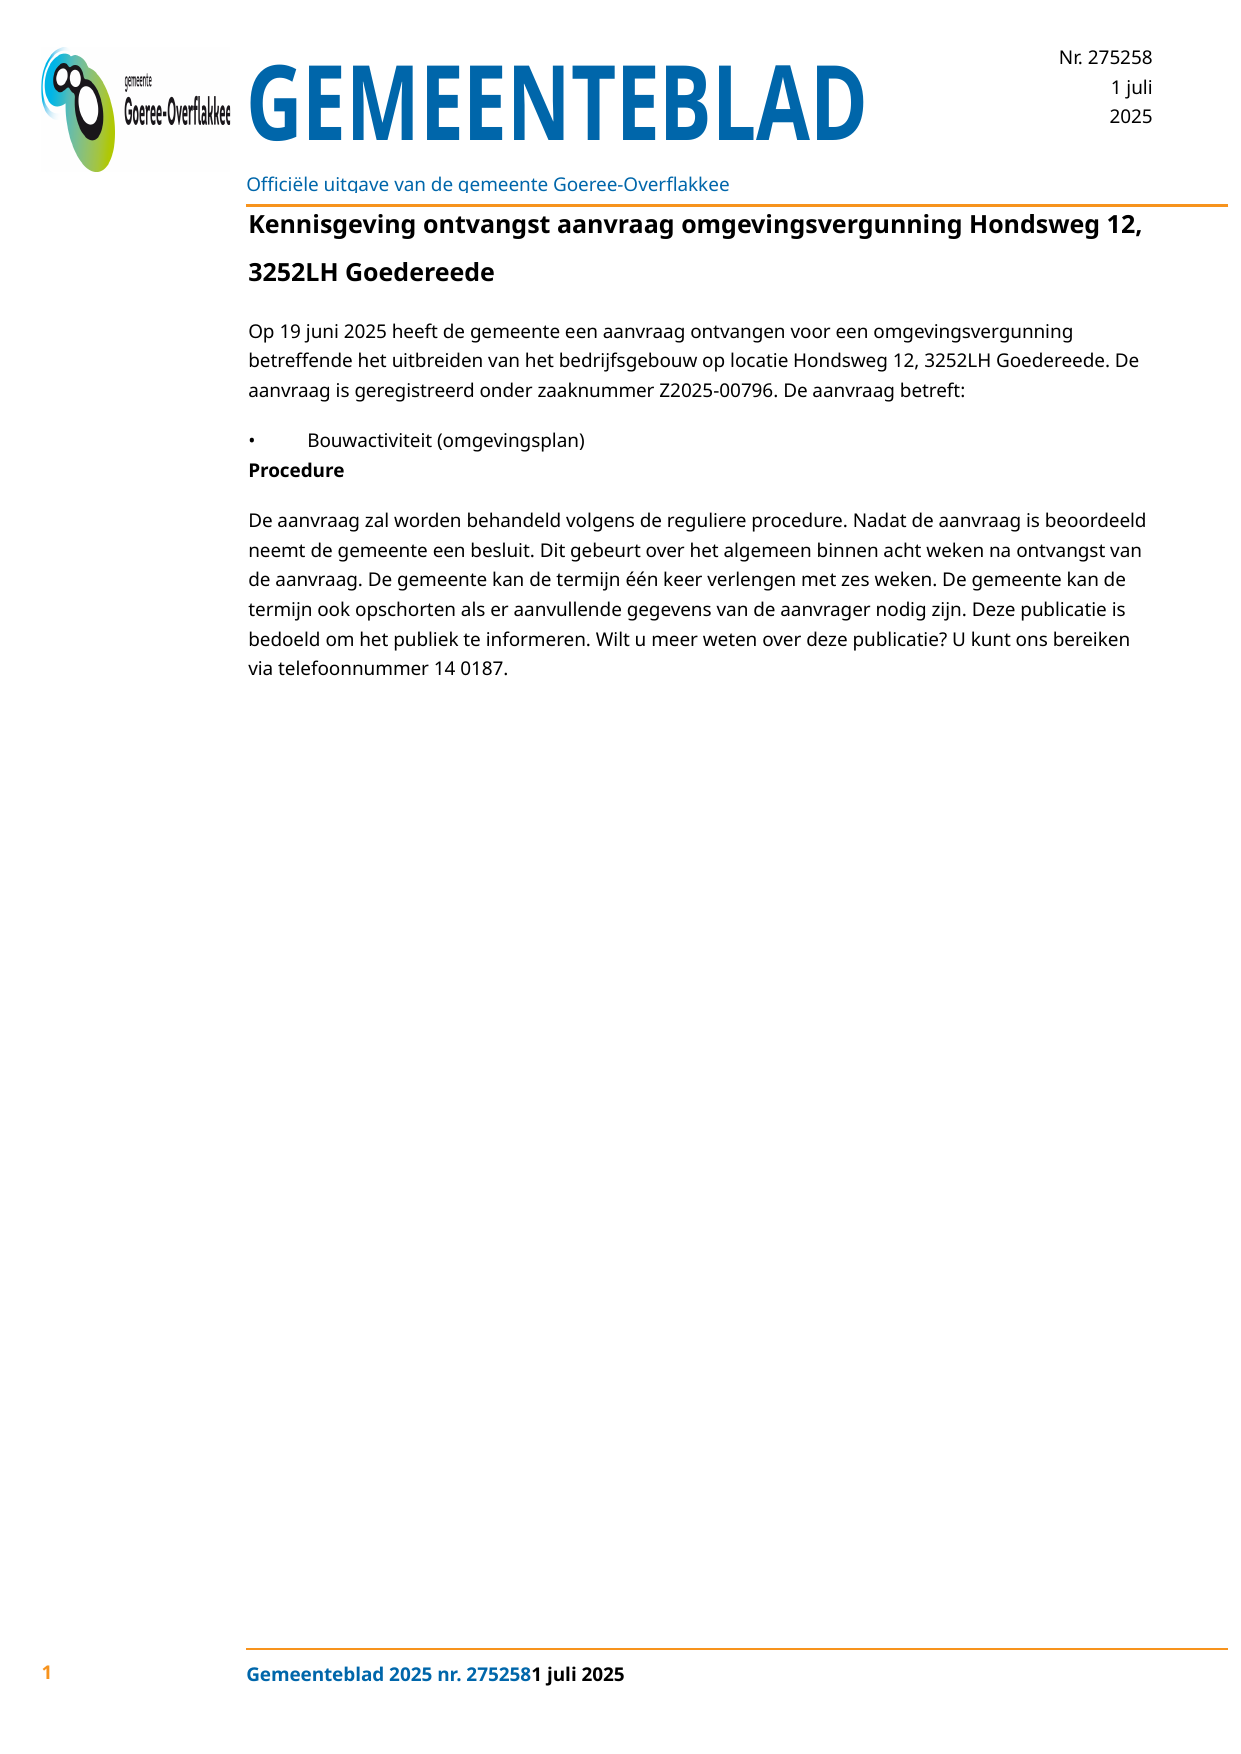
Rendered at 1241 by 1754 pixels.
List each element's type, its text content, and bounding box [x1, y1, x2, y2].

picture [41, 47, 231, 172]
text Kennisgeving ontvangst aanvraag omgevingsvergunning Hondsweg 12, 3252LH Goedereede [248, 207, 1152, 288]
text Op 19 juni 2025 heeft de gemeente een aanvraag ontvangen voor een omgevingsvergunning betreffende het uitbreiden van het bedrijfsgebouw op locatie Hondsweg 12, 3252LH Goedereede. De aanvraag is geregistreerd onder zaaknummer Z2025-00796. De aanvraag betreft: [248, 318, 1152, 403]
list Bouwactiviteit (omgevingsplan) [248, 427, 1152, 453]
text Procedure [248, 457, 1152, 483]
text De aanvraag zal worden behandeld volgens de reguliere procedure. Nadat de aanvraag is beoordeeld neemt de gemeente een besluit. Dit gebeurt over het algemeen binnen acht weken na ontvangst van de aanvraag. De gemeente kan de termijn één keer verlengen met zes weken. De gemeente kan de termijn ook opschorten als er aanvullende gegevens van de aanvrager nodig zijn. Deze publicatie is bedoeld om het publiek te informeren. Wilt u meer weten over deze publicatie? U kunt ons bereiken via telefoonnummer 14 0187. [248, 507, 1152, 681]
